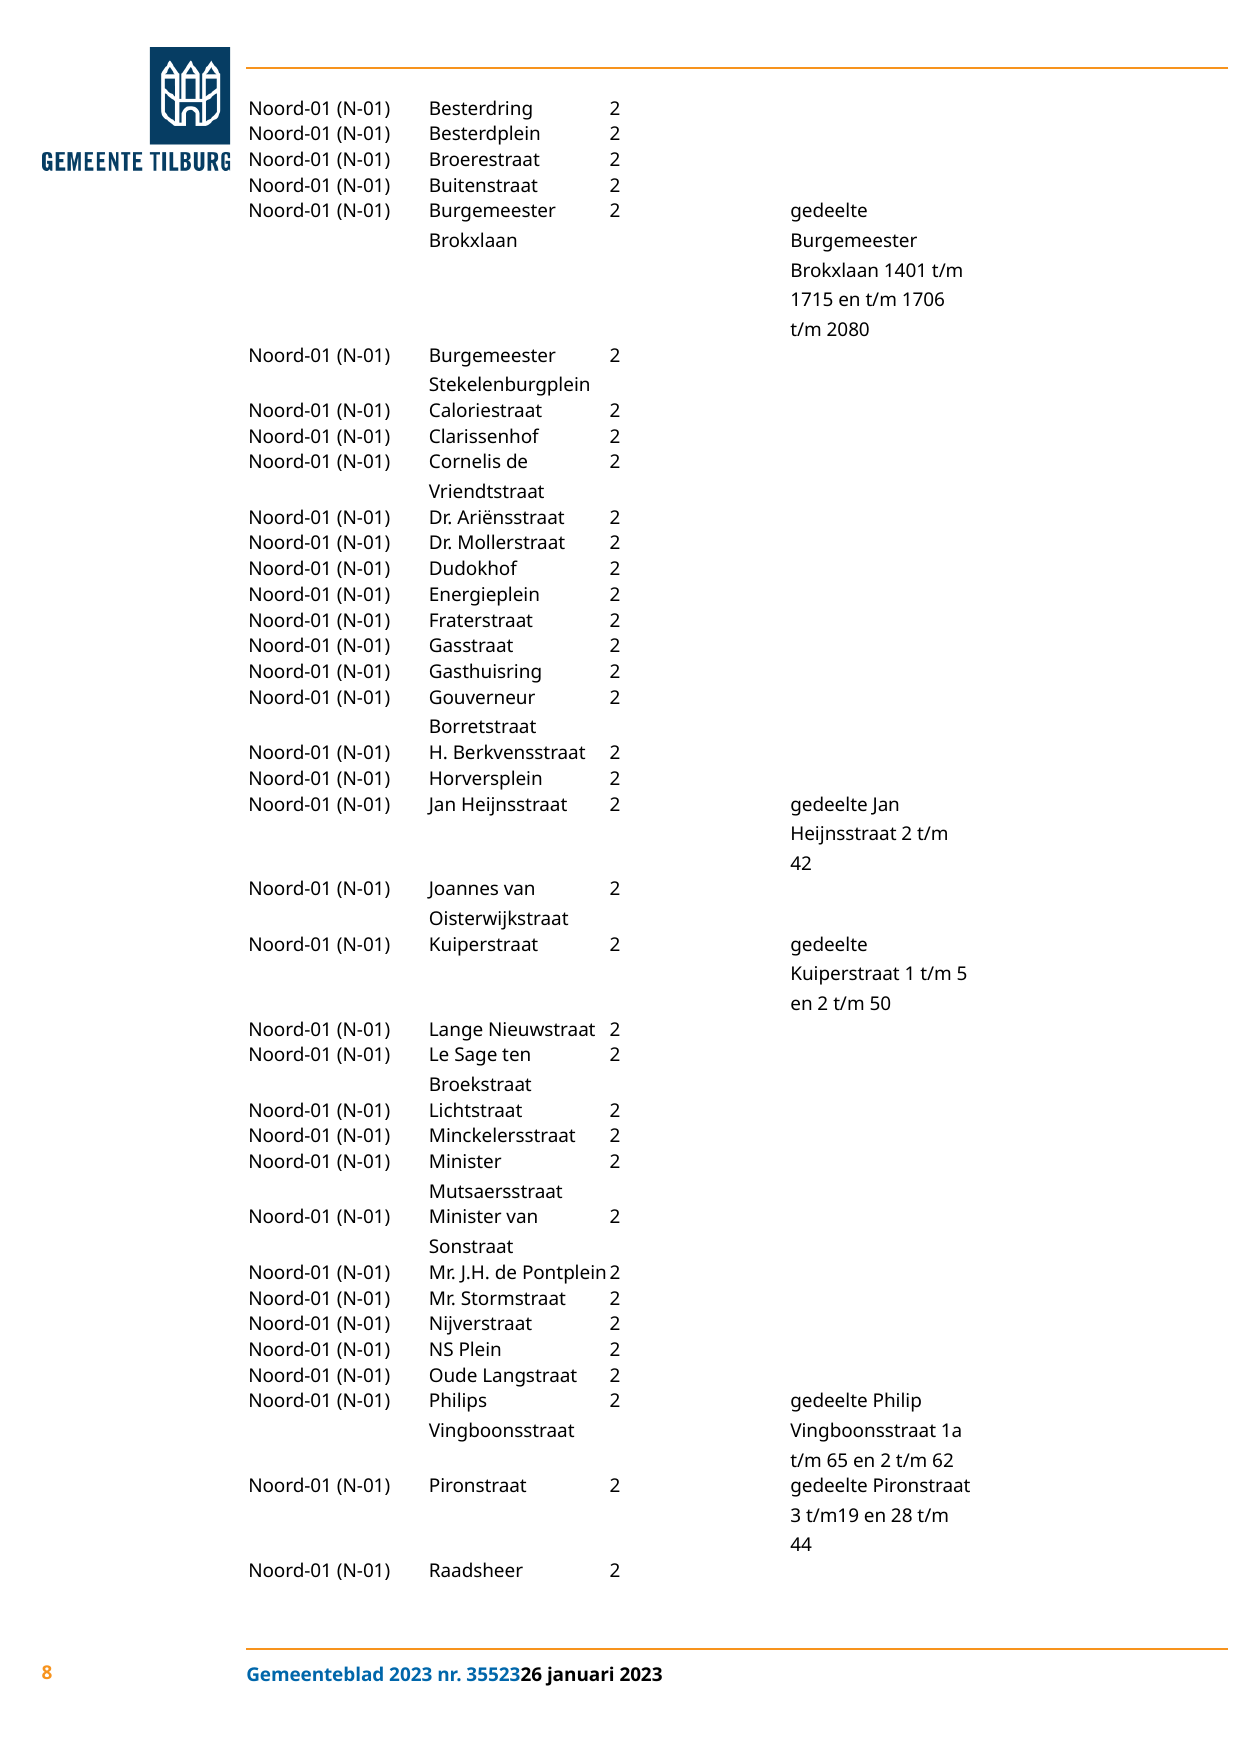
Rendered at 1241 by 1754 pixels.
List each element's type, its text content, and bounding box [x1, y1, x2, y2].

table_cell gedeelte Pironstraat 3 t/m19 en 28 t/m 44 [790, 1473, 971, 1557]
table_cell Noord-01 (N-01) [248, 633, 429, 658]
table_cell 2 [609, 1473, 790, 1557]
table_cell [790, 146, 971, 172]
table_cell [790, 607, 971, 632]
table_cell Noord-01 (N-01) [248, 397, 429, 423]
table_cell Noord-01 (N-01) [248, 1388, 429, 1472]
table_cell Gouverneur Borretstraat [429, 684, 609, 739]
table_cell [790, 1310, 971, 1336]
table_cell Noord-01 (N-01) [248, 1362, 429, 1388]
table_cell Noord-01 (N-01) [248, 1473, 429, 1557]
table_cell Noord-01 (N-01) [248, 198, 429, 342]
table_cell 2 [609, 1558, 790, 1583]
table_cell Pironstraat [429, 1473, 609, 1557]
table_cell Noord-01 (N-01) [248, 1097, 429, 1123]
table_cell 2 [609, 739, 790, 765]
table_cell gedeelte Burgemeester Brokxlaan 1401 t/m 1715 en t/m 1706 t/m 2080 [790, 198, 971, 342]
table_cell 2 [609, 530, 790, 555]
table_cell [790, 1336, 971, 1362]
table_cell [790, 1204, 971, 1259]
table_cell gedeelte Kuiperstraat 1 t/m 5 en 2 t/m 50 [790, 931, 971, 1016]
table_cell 2 [609, 1336, 790, 1362]
table_cell 2 [609, 172, 790, 198]
table_cell 2 [609, 1362, 790, 1388]
table_cell Dr. Mollerstraat [429, 530, 609, 555]
table_cell Joannes van Oisterwijkstraat [429, 876, 609, 931]
table_cell Burgemeester Brokxlaan [429, 198, 609, 342]
table_cell 2 [609, 658, 790, 684]
table_cell 2 [609, 555, 790, 581]
table_cell 2 [609, 1097, 790, 1123]
table_cell Lange Nieuwstraat [429, 1016, 609, 1042]
table_cell 2 [609, 1388, 790, 1472]
table_cell Noord-01 (N-01) [248, 1016, 429, 1042]
table_cell 2 [609, 1123, 790, 1148]
table_cell [790, 1148, 971, 1204]
table_cell [790, 581, 971, 607]
table_cell [790, 423, 971, 448]
table_cell Burgemeester Stekelenburgplein [429, 342, 609, 397]
table_cell Noord-01 (N-01) [248, 1558, 429, 1583]
table_cell Noord-01 (N-01) [248, 449, 429, 504]
table_cell [790, 1016, 971, 1042]
table_cell Noord-01 (N-01) [248, 95, 429, 121]
table_cell Noord-01 (N-01) [248, 765, 429, 791]
table_cell [790, 633, 971, 658]
table_cell 2 [609, 1148, 790, 1204]
table_cell [790, 1558, 971, 1583]
table_cell [790, 1097, 971, 1123]
table_cell [790, 449, 971, 504]
table_cell 2 [609, 423, 790, 448]
table_cell Noord-01 (N-01) [248, 146, 429, 172]
table_cell 2 [609, 342, 790, 397]
table_cell [790, 504, 971, 529]
table_cell [790, 1259, 971, 1285]
table_cell Noord-01 (N-01) [248, 555, 429, 581]
table_cell Noord-01 (N-01) [248, 423, 429, 448]
table_cell 2 [609, 607, 790, 632]
table_cell [790, 765, 971, 791]
table_cell [790, 658, 971, 684]
table_cell [790, 1285, 971, 1310]
table_cell [790, 342, 971, 397]
table_cell 2 [609, 931, 790, 1016]
table_cell [790, 530, 971, 555]
table_cell [790, 1123, 971, 1148]
table_cell Noord-01 (N-01) [248, 1042, 429, 1097]
table_cell [790, 1042, 971, 1097]
table_cell Broerestraat [429, 146, 609, 172]
table_cell [790, 739, 971, 765]
table_cell Noord-01 (N-01) [248, 121, 429, 146]
table_cell Clarissenhof [429, 423, 609, 448]
table_cell Noord-01 (N-01) [248, 1336, 429, 1362]
table_cell [790, 121, 971, 146]
table_cell Noord-01 (N-01) [248, 1259, 429, 1285]
table_cell Raadsheer [429, 1558, 609, 1583]
table_cell 2 [609, 765, 790, 791]
table_cell Noord-01 (N-01) [248, 1204, 429, 1259]
table_cell Noord-01 (N-01) [248, 530, 429, 555]
table_cell [790, 684, 971, 739]
table_cell Noord-01 (N-01) [248, 791, 429, 876]
table_cell 2 [609, 198, 790, 342]
table_cell 2 [609, 121, 790, 146]
table_cell Noord-01 (N-01) [248, 1285, 429, 1310]
table_cell Noord-01 (N-01) [248, 658, 429, 684]
table_cell 2 [609, 1204, 790, 1259]
table_cell Noord-01 (N-01) [248, 684, 429, 739]
table_cell NS Plein [429, 1336, 609, 1362]
table_cell Lichtstraat [429, 1097, 609, 1123]
table_cell Minister Mutsaersstraat [429, 1148, 609, 1204]
table_cell 2 [609, 397, 790, 423]
table_cell 2 [609, 1259, 790, 1285]
table_cell Noord-01 (N-01) [248, 581, 429, 607]
table_cell 2 [609, 1016, 790, 1042]
table_cell Gasstraat [429, 633, 609, 658]
table_cell Energieplein [429, 581, 609, 607]
table_cell Noord-01 (N-01) [248, 342, 429, 397]
table_cell Noord-01 (N-01) [248, 876, 429, 931]
table_cell Horversplein [429, 765, 609, 791]
table_cell Oude Langstraat [429, 1362, 609, 1388]
table_cell Besterdring [429, 95, 609, 121]
table_cell 2 [609, 1285, 790, 1310]
table_cell Buitenstraat [429, 172, 609, 198]
picture [41, 47, 231, 172]
table_cell [790, 397, 971, 423]
table_cell Dudokhof [429, 555, 609, 581]
table_cell Noord-01 (N-01) [248, 607, 429, 632]
table_cell 2 [609, 684, 790, 739]
table_cell 2 [609, 876, 790, 931]
table_cell 2 [609, 1310, 790, 1336]
table_cell 2 [609, 504, 790, 529]
table_cell Fraterstraat [429, 607, 609, 632]
table_cell gedeelte Jan Heijnsstraat 2 t/m 42 [790, 791, 971, 876]
table_cell Cornelis de Vriendtstraat [429, 449, 609, 504]
table_cell Mr. Stormstraat [429, 1285, 609, 1310]
table_cell Noord-01 (N-01) [248, 739, 429, 765]
table_cell 2 [609, 791, 790, 876]
table_cell Philips Vingboonsstraat [429, 1388, 609, 1472]
table_cell 2 [609, 449, 790, 504]
table_cell 2 [609, 95, 790, 121]
table_cell Noord-01 (N-01) [248, 1148, 429, 1204]
table_cell gedeelte Philip Vingboonsstraat 1a t/m 65 en 2 t/m 62 [790, 1388, 971, 1472]
table_cell [790, 95, 971, 121]
table_cell Minckelersstraat [429, 1123, 609, 1148]
table_cell Noord-01 (N-01) [248, 1123, 429, 1148]
table_cell H. Berkvensstraat [429, 739, 609, 765]
table_cell Mr. J.H. de Pontplein [429, 1259, 609, 1285]
table_cell [790, 555, 971, 581]
table_cell 2 [609, 633, 790, 658]
table_cell 2 [609, 146, 790, 172]
table_cell Jan Heijnsstraat [429, 791, 609, 876]
table_cell Noord-01 (N-01) [248, 504, 429, 529]
table_cell Besterdplein [429, 121, 609, 146]
table_cell Kuiperstraat [429, 931, 609, 1016]
table_cell Gasthuisring [429, 658, 609, 684]
table_cell Noord-01 (N-01) [248, 172, 429, 198]
table_cell 2 [609, 581, 790, 607]
table_cell [790, 172, 971, 198]
table_cell Noord-01 (N-01) [248, 931, 429, 1016]
table_cell Caloriestraat [429, 397, 609, 423]
table_cell Nijverstraat [429, 1310, 609, 1336]
table_cell Dr. Ariënsstraat [429, 504, 609, 529]
table_cell Noord-01 (N-01) [248, 1310, 429, 1336]
table_cell [790, 1362, 971, 1388]
table_cell Le Sage ten Broekstraat [429, 1042, 609, 1097]
table_cell [790, 876, 971, 931]
table_cell Minister van Sonstraat [429, 1204, 609, 1259]
table_cell 2 [609, 1042, 790, 1097]
